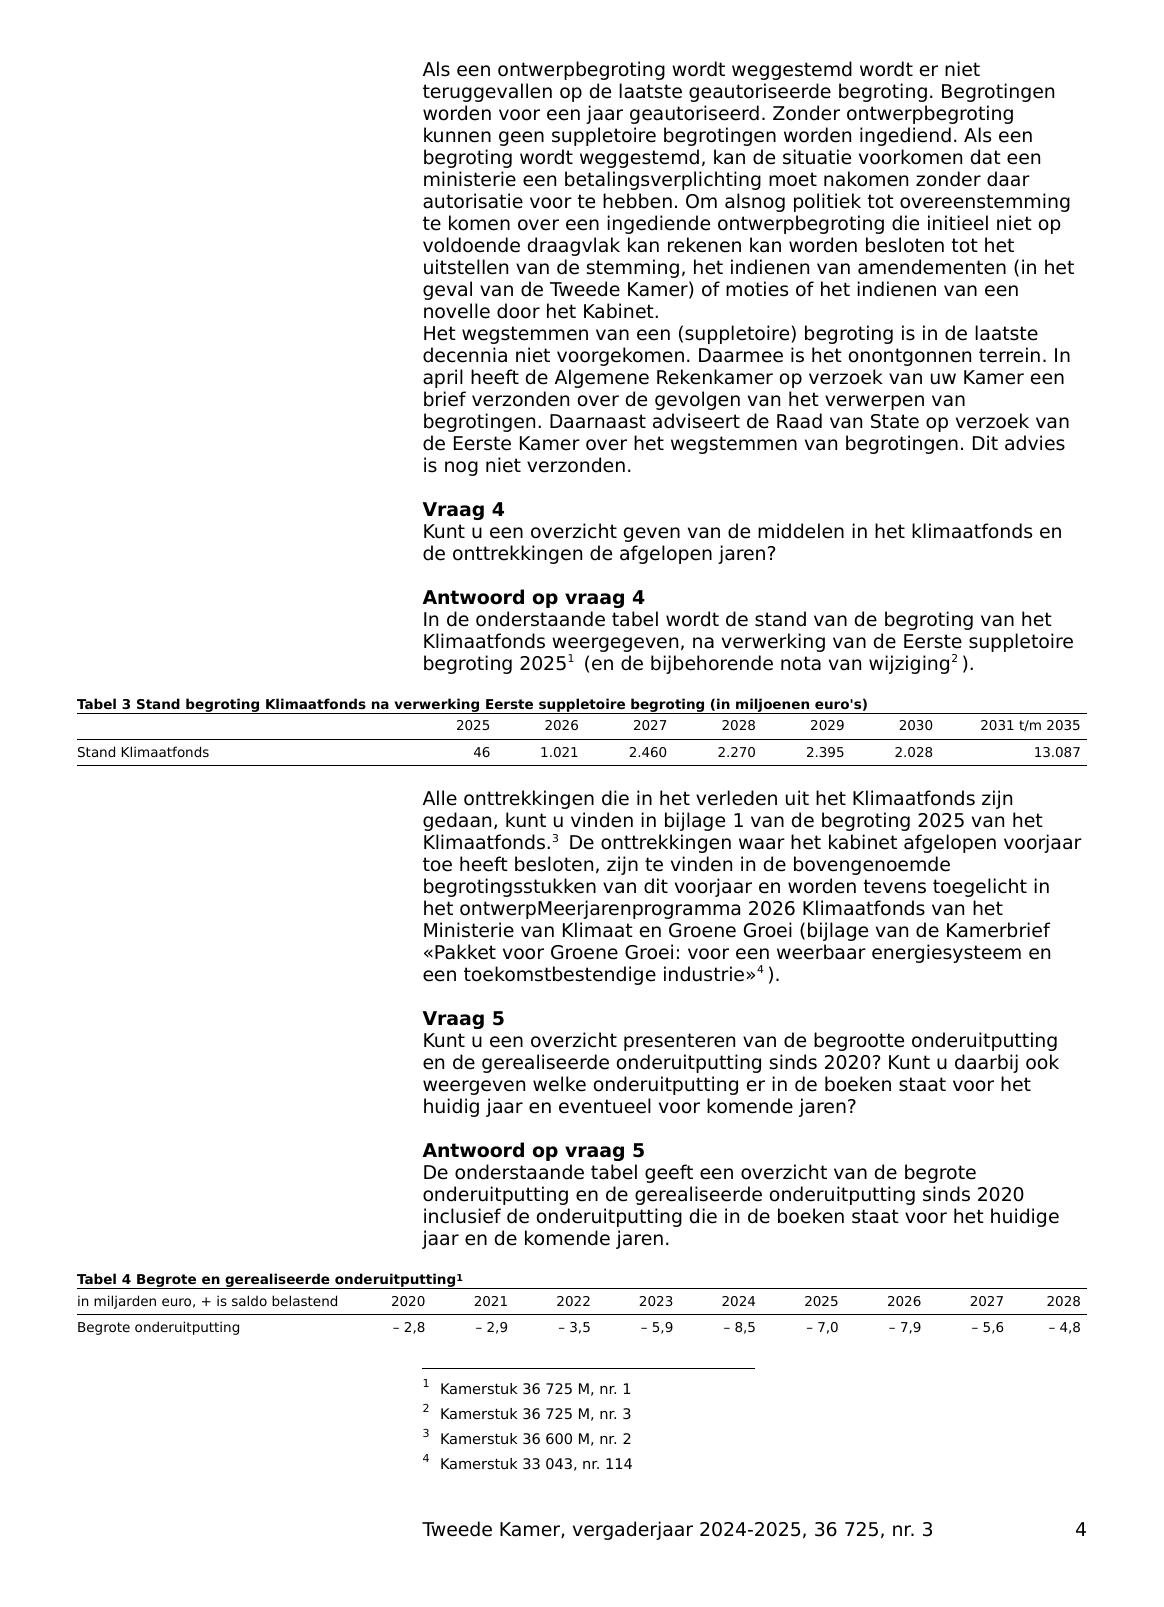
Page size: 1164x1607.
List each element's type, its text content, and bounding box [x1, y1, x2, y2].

table_cell – 4,8 [1010, 1315, 1087, 1335]
table_cell – 8,5 [679, 1315, 762, 1335]
table_cell 2020 [348, 1289, 431, 1314]
table_cell 13.087 [939, 740, 1087, 765]
table_cell – 7,0 [762, 1315, 844, 1335]
table_cell 2026 [496, 714, 584, 739]
table_cell 2021 [431, 1289, 514, 1314]
table_cell 2028 [673, 714, 762, 739]
table_cell 2029 [762, 714, 850, 739]
text Kunt u een overzicht presenteren van de begrootte onderuitputting en de gerealiseerde onderuitputting sinds 2020? Kunt u daarbij ook weergeven welke onderuitputting er in de boeken staat voor het huidig jaar en eventueel voor komende jaren? [422, 1030, 1087, 1118]
table_cell 2027 [585, 714, 673, 739]
table_cell 2025 [408, 714, 496, 739]
table_cell 46 [408, 740, 496, 765]
table_cell Begrote onderuitputting [77, 1315, 348, 1335]
table_cell 2.270 [673, 740, 762, 765]
table_cell 1.021 [496, 740, 584, 765]
table_cell – 5,9 [596, 1315, 679, 1335]
table_cell 2030 [850, 714, 939, 739]
text Antwoord op vraag 5 [422, 1140, 1087, 1162]
table_cell 2031 t/m 2035 [939, 714, 1087, 739]
table_cell 2026 [845, 1289, 927, 1314]
text In de onderstaande tabel wordt de stand van de begroting van het Klimaatfonds weergegeven, na verwerking van de Eerste suppletoire begroting 2025 (en de bijbehorende nota van wijziging). [422, 609, 1087, 675]
table_cell 2.460 [585, 740, 673, 765]
table_cell – 7,9 [845, 1315, 927, 1335]
text Als een ontwerpbegroting wordt weggestemd wordt er niet teruggevallen op de laatste geautoriseerde begroting. Begrotingen worden voor een jaar geautoriseerd. Zonder ontwerpbegroting kunnen geen suppletoire begrotingen worden ingediend. Als een begroting wordt weggestemd, kan de situatie voorkomen dat een ministerie een betalingsverplichting moet nakomen zonder daar autorisatie voor te hebben. Om alsnog politiek tot overeenstemming te komen over een ingediende ontwerpbegroting die initieel niet op voldoende draagvlak kan rekenen kan worden besloten tot het uitstellen van de stemming, het indienen van amendementen (in het geval van de Tweede Kamer) of moties of het indienen van een novelle door het Kabinet. [422, 59, 1087, 323]
text Vraag 5 [422, 1008, 1087, 1030]
table_cell 2023 [596, 1289, 679, 1314]
table_header Tabel 4 Begrote en gerealiseerde onderuitputting1 [77, 1272, 1087, 1288]
text Het wegstemmen van een (suppletoire) begroting is in de laatste decennia niet voorgekomen. Daarmee is het onontgonnen terrein. In april heeft de Algemene Rekenkamer op verzoek van uw Kamer een brief verzonden over de gevolgen van het verwerpen van begrotingen. Daarnaast adviseert de Raad van State op verzoek van de Eerste Kamer over het wegstemmen van begrotingen. Dit advies is nog niet verzonden. [422, 323, 1087, 477]
text Kunt u een overzicht geven van de middelen in het klimaatfonds en de onttrekkingen de afgelopen jaren? [422, 521, 1087, 565]
table_cell – 5,6 [927, 1315, 1010, 1335]
table_cell [77, 714, 407, 739]
text Vraag 4 [422, 499, 1087, 521]
text De onderstaande tabel geeft een overzicht van de begrote onderuitputting en de gerealiseerde onderuitputting sinds 2020 inclusief de onderuitputting die in de boeken staat voor het huidige jaar en de komende jaren. [422, 1162, 1087, 1250]
text Kamerstuk 33 043, nr. 114 [422, 1452, 1087, 1474]
table_cell 2.028 [850, 740, 939, 765]
table_header Tabel 3 Stand begroting Klimaatfonds na verwerking Eerste suppletoire begroting (in miljoenen euro's) [77, 697, 1087, 712]
table_cell – 3,5 [514, 1315, 596, 1335]
table_cell Stand Klimaatfonds [77, 740, 407, 765]
table_cell 2028 [1010, 1289, 1087, 1314]
table_cell in miljarden euro, + is saldo belastend [77, 1289, 348, 1314]
table_cell 2024 [679, 1289, 762, 1314]
text Kamerstuk 36 725 M, nr. 1 [422, 1377, 1087, 1399]
table_cell 2027 [927, 1289, 1010, 1314]
table_cell 2.395 [762, 740, 850, 765]
text Kamerstuk 36 725 M, nr. 3 [422, 1402, 1087, 1424]
table_cell 2025 [762, 1289, 844, 1314]
text Kamerstuk 36 600 M, nr. 2 [422, 1427, 1087, 1449]
table_cell – 2,9 [431, 1315, 514, 1335]
text Antwoord op vraag 4 [422, 587, 1087, 609]
table_cell 2022 [514, 1289, 596, 1314]
table_cell – 2,8 [348, 1315, 431, 1335]
text Alle onttrekkingen die in het verleden uit het Klimaatfonds zijn gedaan, kunt u vinden in bijlage 1 van de begroting 2025 van het Klimaatfonds. De onttrekkingen waar het kabinet afgelopen voorjaar toe heeft besloten, zijn te vinden in de bovengenoemde begrotingsstukken van dit voorjaar en worden tevens toegelicht in het ontwerpMeerjarenprogramma 2026 Klimaatfonds van het Ministerie van Klimaat en Groene Groei (bijlage van de Kamerbrief «Pakket voor Groene Groei: voor een weerbaar energiesysteem en een toekomstbestendige industrie»). [422, 788, 1087, 986]
